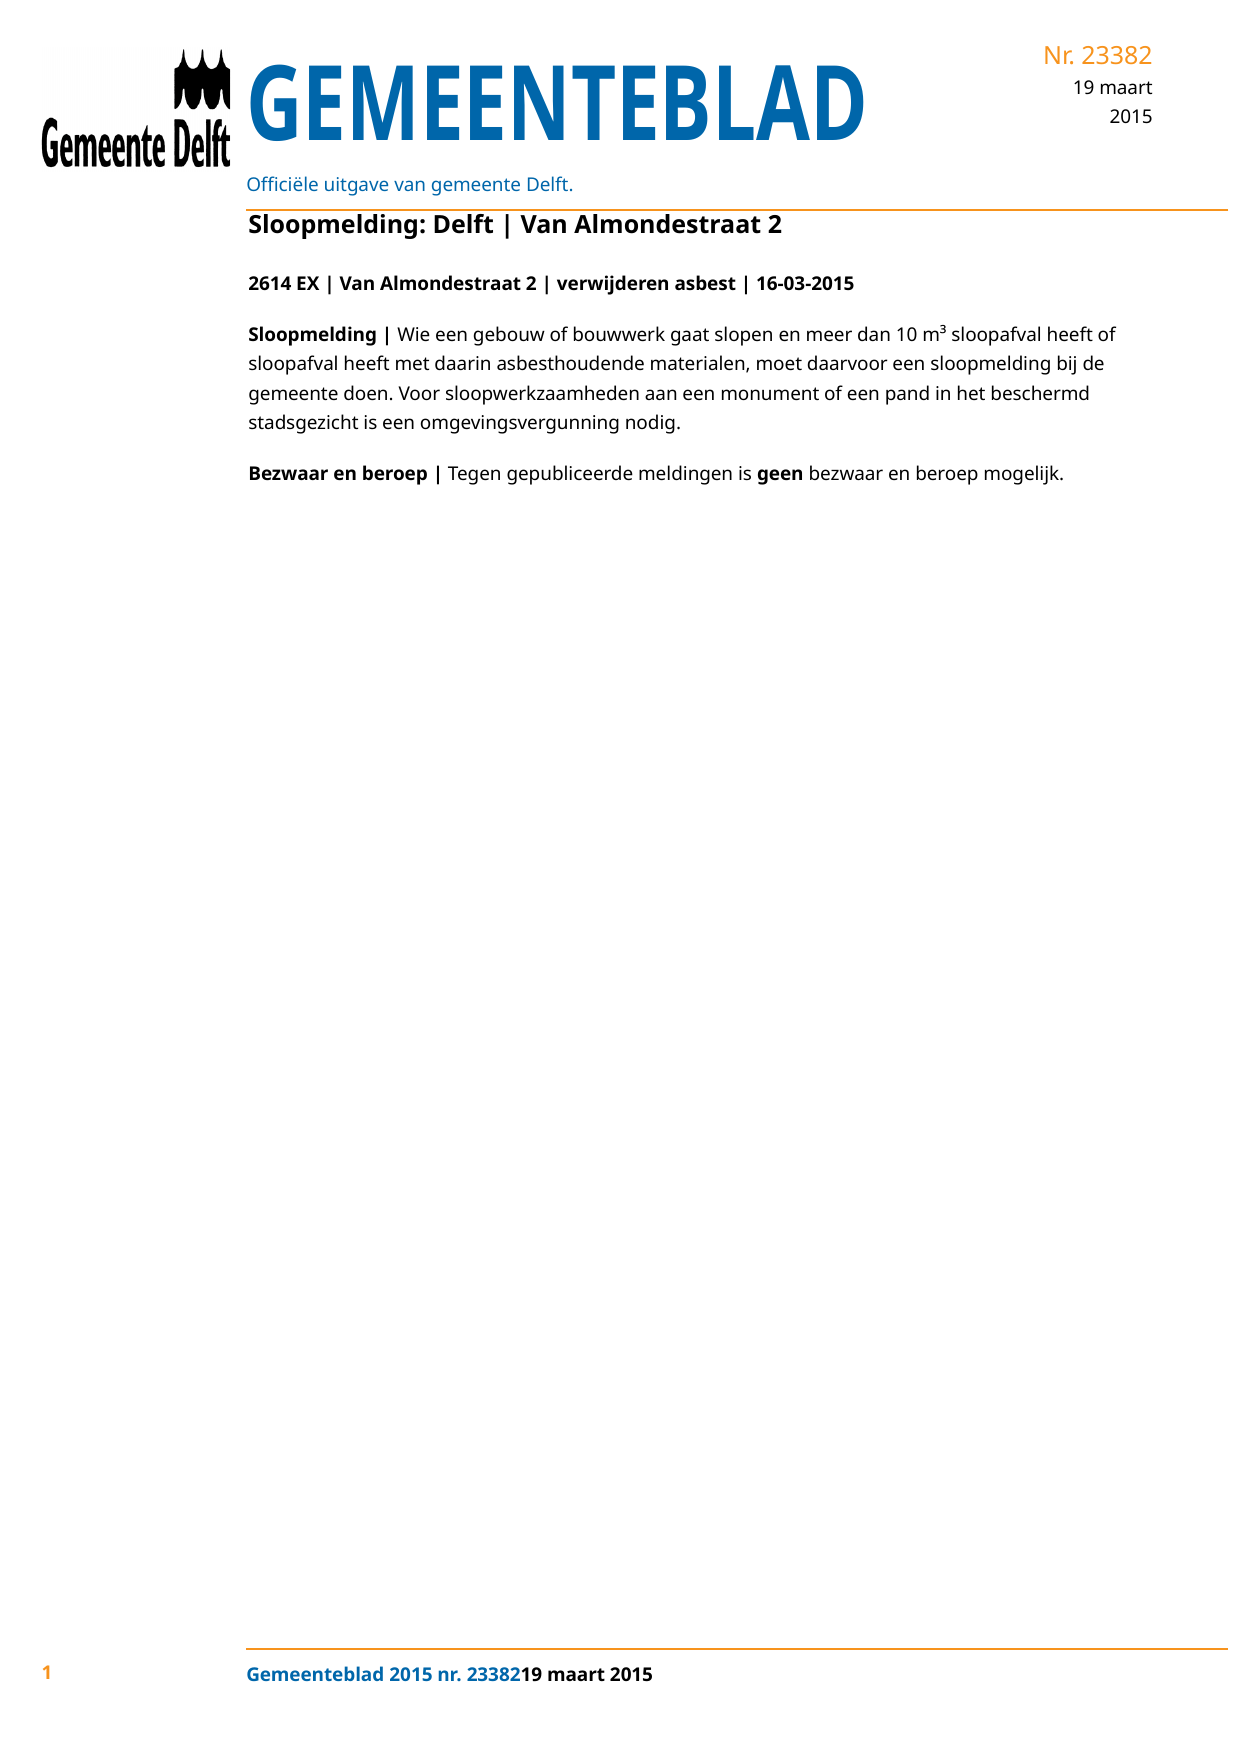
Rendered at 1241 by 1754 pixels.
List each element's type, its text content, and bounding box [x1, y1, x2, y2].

picture [41, 47, 231, 172]
text Bezwaar en beroep | Tegen gepubliceerde meldingen is geen bezwaar en beroep mogelijk. [248, 460, 1152, 486]
text 2614 EX | Van Almondestraat 2 | verwijderen asbest | 16-03-2015 [248, 270, 1152, 296]
text Sloopmelding | Wie een gebouw of bouwwerk gaat slopen en meer dan 10 m³ sloopafval heeft of sloopafval heeft met daarin asbesthoudende materialen, moet daarvoor een sloopmelding bij de gemeente doen. Voor sloopwerkzaamheden aan een monument of een pand in het beschermd stadsgezicht is een omgevingsvergunning nodig. [248, 321, 1152, 435]
text Sloopmelding: Delft | Van Almondestraat 2 [248, 211, 1152, 241]
